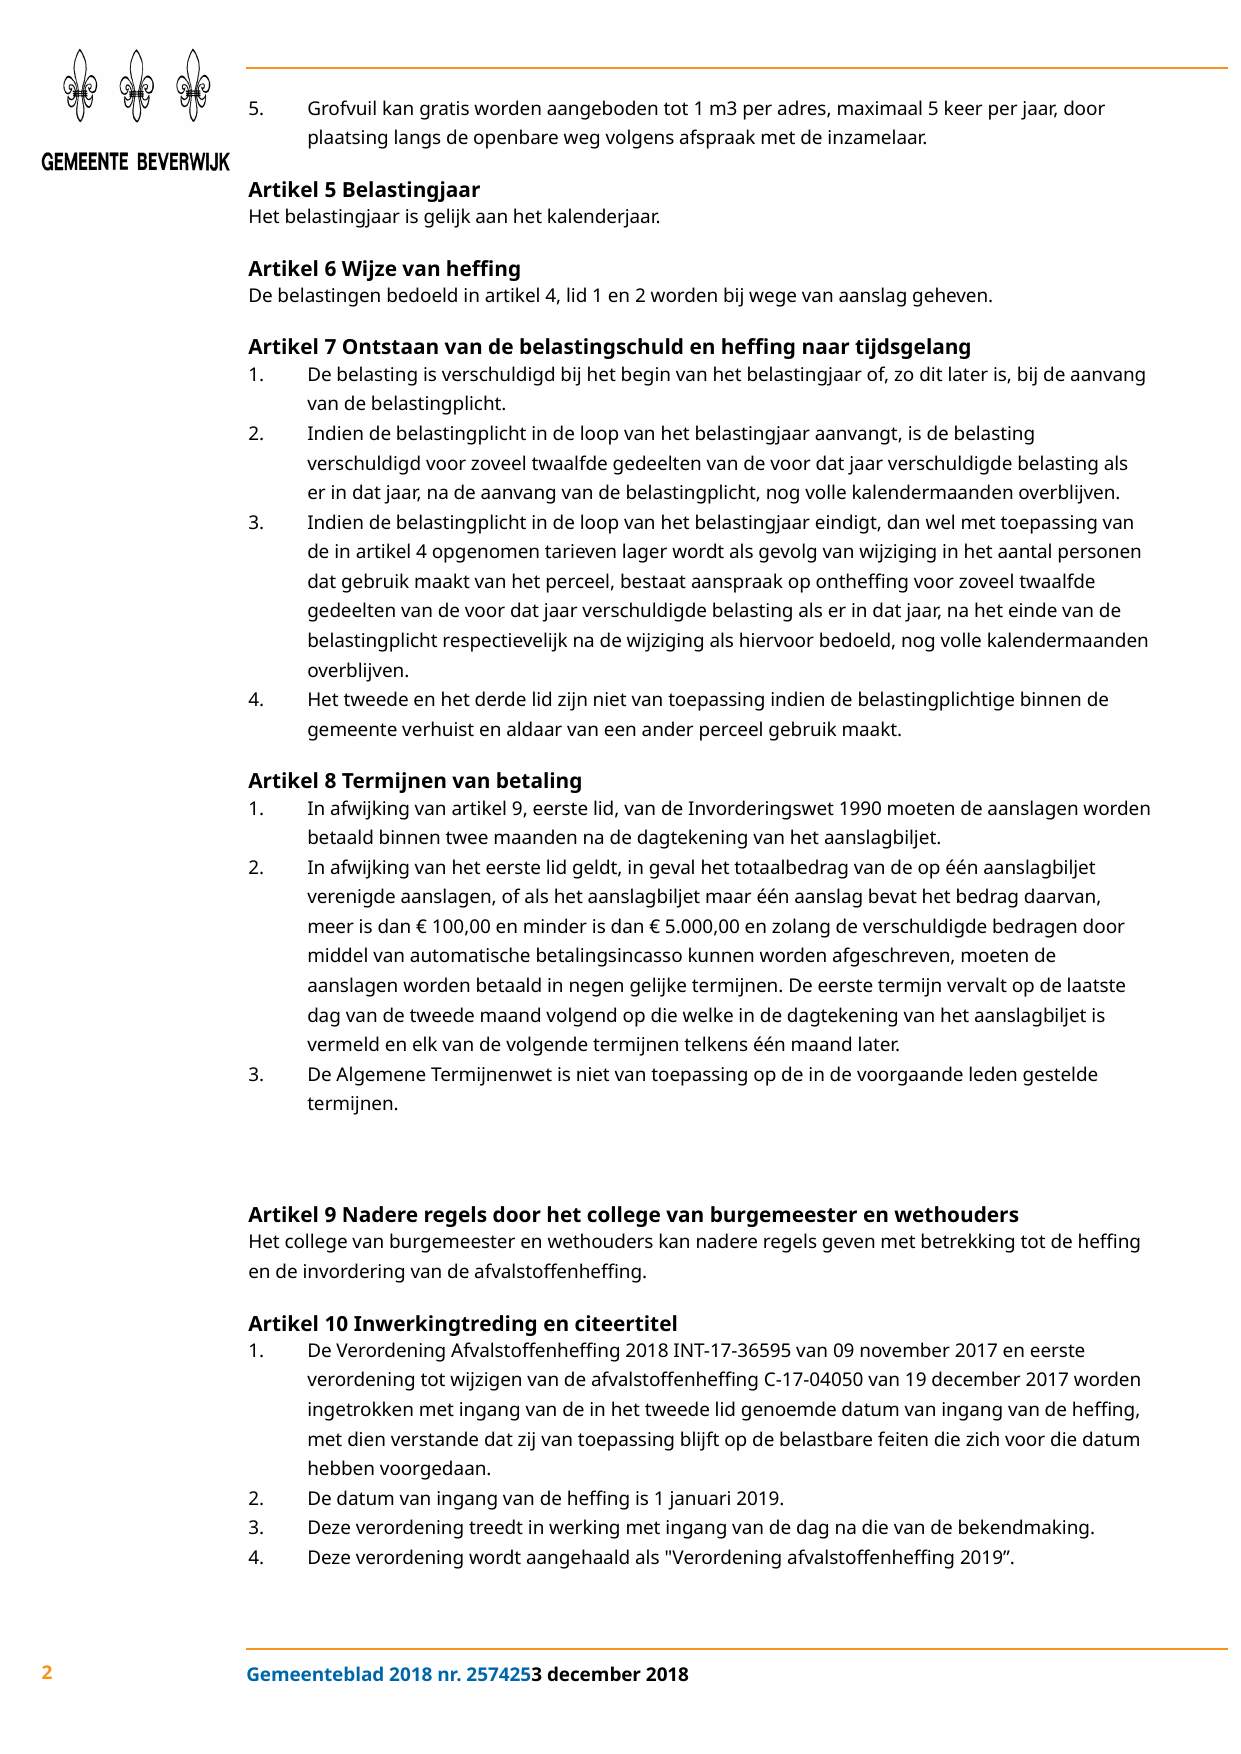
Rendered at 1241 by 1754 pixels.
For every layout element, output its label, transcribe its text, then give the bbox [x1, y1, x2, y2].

list Indien de belastingplicht in de loop van het belastingjaar aanvangt, is de belasting verschuldigd voor zoveel twaalfde gedeelten van de voor dat jaar verschuldigde belasting als er in dat jaar, na de aanvang van de belastingplicht, nog volle kalendermaanden overblijven. [248, 420, 1152, 505]
list De belasting is verschuldigd bij het begin van het belastingjaar of, zo dit later is, bij de aanvang van de belastingplicht. [248, 361, 1152, 416]
text Artikel 9 Nadere regels door het college van burgemeester en wethouders [248, 1200, 1152, 1229]
list Deze verordening wordt aangehaald als "Verordening afvalstoffenheffing 2019”. [248, 1544, 1152, 1570]
text Artikel 6 Wijze van heffing [248, 254, 1152, 282]
list Het tweede en het derde lid zijn niet van toepassing indien de belastingplichtige binnen de gemeente verhuist en aldaar van een ander perceel gebruik maakt. [248, 686, 1152, 742]
picture [41, 47, 231, 172]
list In afwijking van het eerste lid geldt, in geval het totaalbedrag van de op één aanslagbiljet verenigde aanslagen, of als het aanslagbiljet maar één aanslag bevat het bedrag daarvan, meer is dan € 100,00 en minder is dan € 5.000,00 en zolang de verschuldigde bedragen door middel van automatische betalingsincasso kunnen worden afgeschreven, moeten de aanslagen worden betaald in negen gelijke termijnen. De eerste termijn vervalt op de laatste dag van de tweede maand volgend op die welke in de dagtekening van het aanslagbiljet is vermeld en elk van de volgende termijnen telkens één maand later. [248, 854, 1152, 1057]
list De datum van ingang van de heffing is 1 januari 2019. [248, 1485, 1152, 1511]
text De belastingen bedoeld in artikel 4, lid 1 en 2 worden bij wege van aanslag geheven. [248, 282, 1152, 308]
list Grofvuil kan gratis worden aangeboden tot 1 m3 per adres, maximaal 5 keer per jaar, door plaatsing langs de openbare weg volgens afspraak met de inzamelaar. [248, 95, 1152, 150]
text Artikel 10 Inwerkingtreding en citeertitel [248, 1309, 1152, 1337]
list Indien de belastingplicht in de loop van het belastingjaar eindigt, dan wel met toepassing van de in artikel 4 opgenomen tarieven lager wordt als gevolg van wijziging in het aantal personen dat gebruik maakt van het perceel, bestaat aanspraak op ontheffing voor zoveel twaalfde gedeelten van de voor dat jaar verschuldigde belasting als er in dat jaar, na het einde van de belastingplicht respectievelijk na de wijziging als hiervoor bedoeld, nog volle kalendermaanden overblijven. [248, 509, 1152, 682]
list In afwijking van artikel 9, eerste lid, van de Invorderingswet 1990 moeten de aanslagen worden betaald binnen twee maanden na de dagtekening van het aanslagbiljet. [248, 795, 1152, 850]
list De Algemene Termijnenwet is niet van toepassing op de in de voorgaande leden gestelde termijnen. [248, 1061, 1152, 1116]
text Het belastingjaar is gelijk aan het kalenderjaar. [248, 203, 1152, 229]
text Artikel 7 Ontstaan van de belastingschuld en heffing naar tijdsgelang [248, 332, 1152, 361]
list De Verordening Afvalstoffenheffing 2018 INT-17-36595 van 09 november 2017 en eerste verordening tot wijzigen van de afvalstoffenheffing C-17-04050 van 19 december 2017 worden ingetrokken met ingang van de in het tweede lid genoemde datum van ingang van de heffing, met dien verstande dat zij van toepassing blijft op de belastbare feiten die zich voor die datum hebben voorgedaan. [248, 1337, 1152, 1481]
text Artikel 5 Belastingjaar [248, 175, 1152, 203]
list Deze verordening treedt in werking met ingang van de dag na die van de bekendmaking. [248, 1514, 1152, 1540]
text Het college van burgemeester en wethouders kan nadere regels geven met betrekking tot de heffing en de invordering van de afvalstoffenheffing. [248, 1229, 1152, 1284]
text Artikel 8 Termijnen van betaling [248, 766, 1152, 795]
